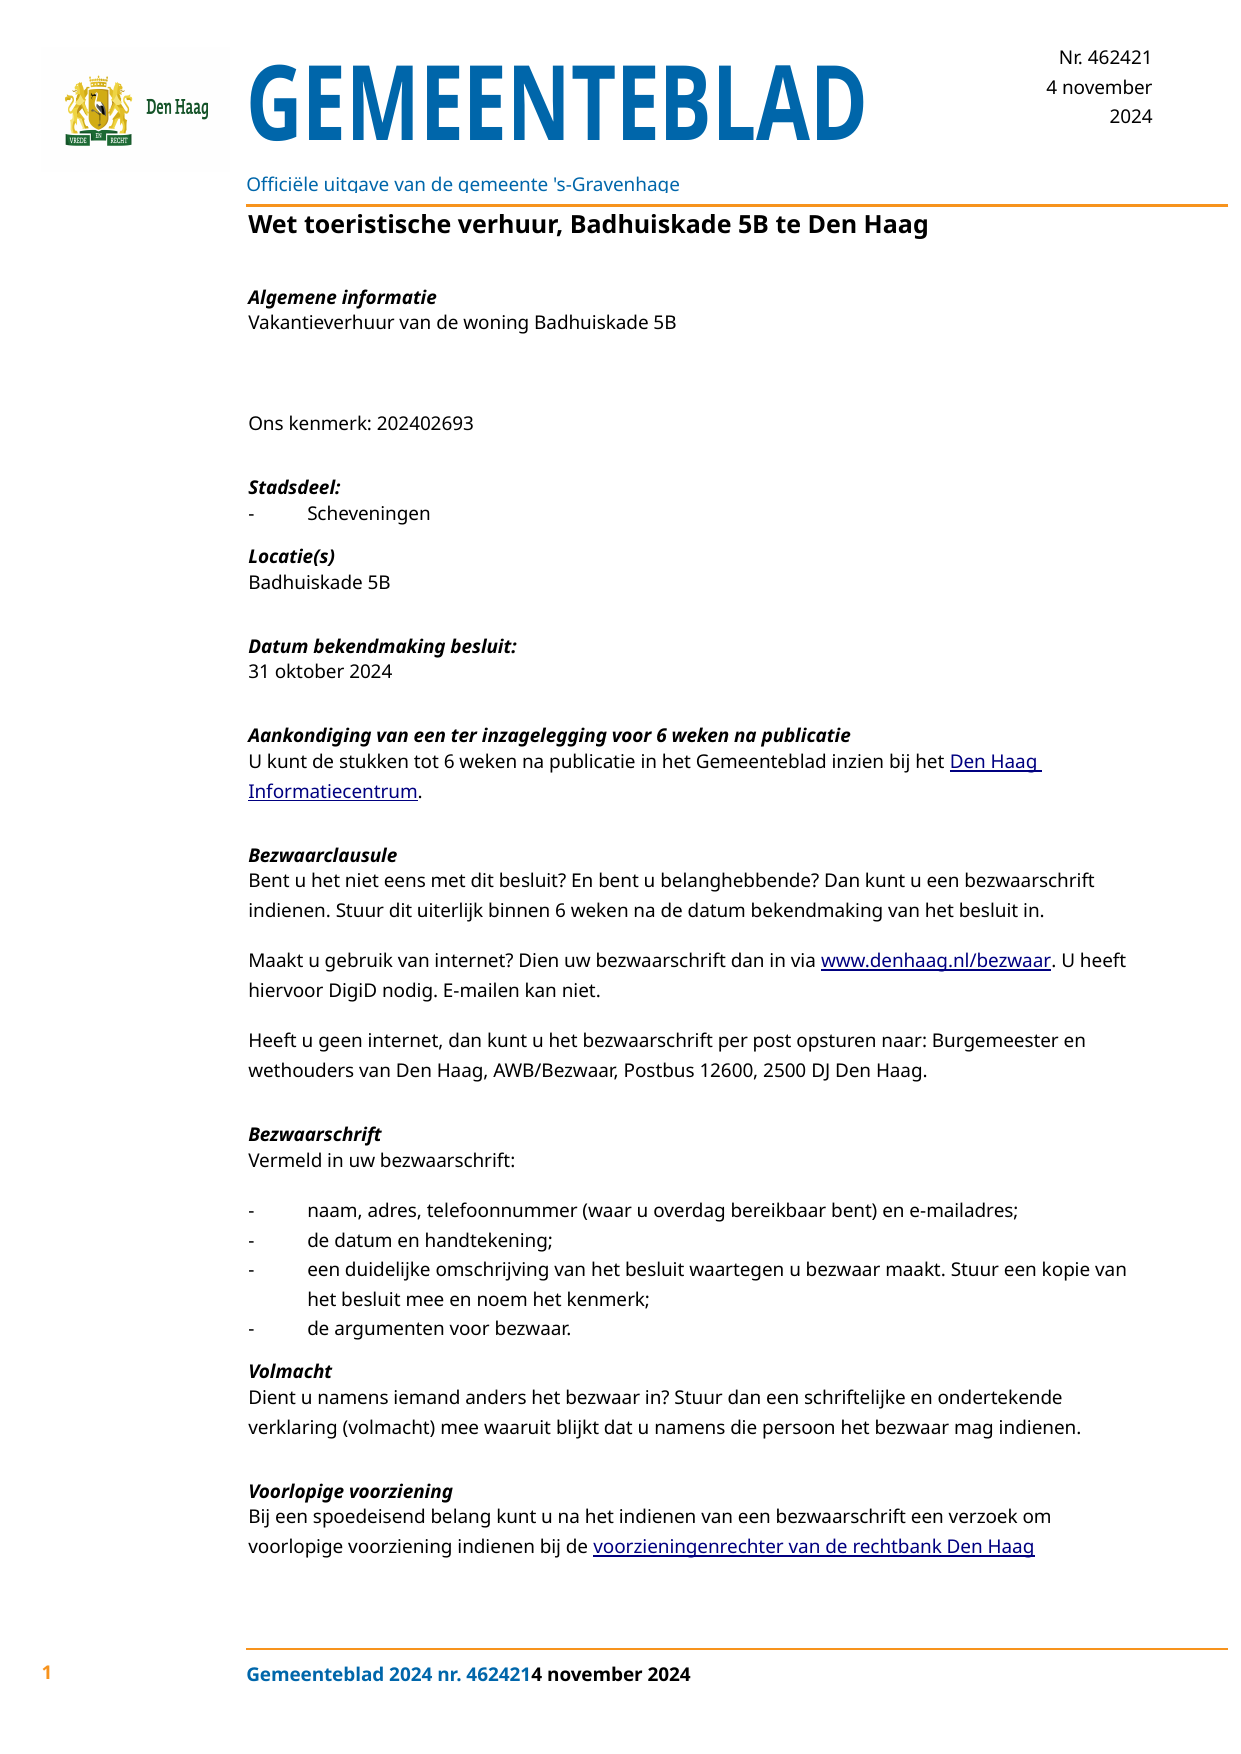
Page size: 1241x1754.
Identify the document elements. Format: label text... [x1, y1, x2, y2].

text Bezwaarschrift [248, 1121, 1152, 1147]
list de argumenten voor bezwaar. [248, 1316, 1152, 1341]
text Volmacht [248, 1359, 1152, 1384]
text Vakantieverhuur van de woning Badhuiskade 5B [248, 309, 1152, 335]
text Wet toeristische verhuur, Badhuiskade 5B te Den Haag [248, 207, 1152, 241]
text Aankondiging van een ter inzagelegging voor 6 weken na publicatie [248, 723, 1152, 748]
text Stadsdeel: [248, 474, 1152, 500]
text Badhuiskade 5B [248, 569, 1152, 595]
text Bent u het niet eens met dit besluit? En bent u belanghebbende? Dan kunt u een bezwaarschrift indienen. Stuur dit uiterlijk binnen 6 weken na de datum bekendmaking van het besluit in. [248, 868, 1152, 923]
text Voorlopige voorziening [248, 1478, 1152, 1504]
list de datum en handtekening; [248, 1227, 1152, 1253]
text Bezwaarclausule [248, 842, 1152, 868]
text Heeft u geen internet, dan kunt u het bezwaarschrift per post opsturen naar: Burgemeester en wethouders van Den Haag, AWB/Bezwaar, Postbus 12600, 2500 DJ Den Haag. [248, 1028, 1152, 1083]
text Dient u namens iemand anders het bezwaar in? Stuur dan een schriftelijke en ondertekende verklaring (volmacht) mee waaruit blijkt dat u namens die persoon het bezwaar mag indienen. [248, 1384, 1152, 1440]
list naam, adres, telefoonnummer (waar u overdag bereikbaar bent) en e-mailadres; [248, 1197, 1152, 1223]
text Ons kenmerk: 202402693 [248, 410, 1152, 436]
text U kunt de stukken tot 6 weken na publicatie in het Gemeenteblad inzien bij het Den Haag Informatiecentrum. [248, 748, 1152, 804]
text Bij een spoedeisend belang kunt u na het indienen van een bezwaarschrift een verzoek om voorlopige voorziening indienen bij de voorzieningenrechter van de rechtbank Den Haag [248, 1504, 1152, 1559]
list Scheveningen [248, 500, 1152, 526]
picture [41, 47, 231, 172]
text Vermeld in uw bezwaarschrift: [248, 1147, 1152, 1173]
text Algemene informatie [248, 284, 1152, 309]
text Locatie(s) [248, 543, 1152, 569]
list een duidelijke omschrijving van het besluit waartegen u bezwaar maakt. Stuur een kopie van het besluit mee en noem het kenmerk; [248, 1256, 1152, 1312]
text Maakt u gebruik van internet? Dien uw bezwaarschrift dan in via www.denhaag.nl/bezwaar. U heeft hiervoor DigiD nodig. E-mailen kan niet. [248, 948, 1152, 1003]
text Datum bekendmaking besluit: [248, 633, 1152, 659]
text 31 oktober 2024 [248, 659, 1152, 684]
